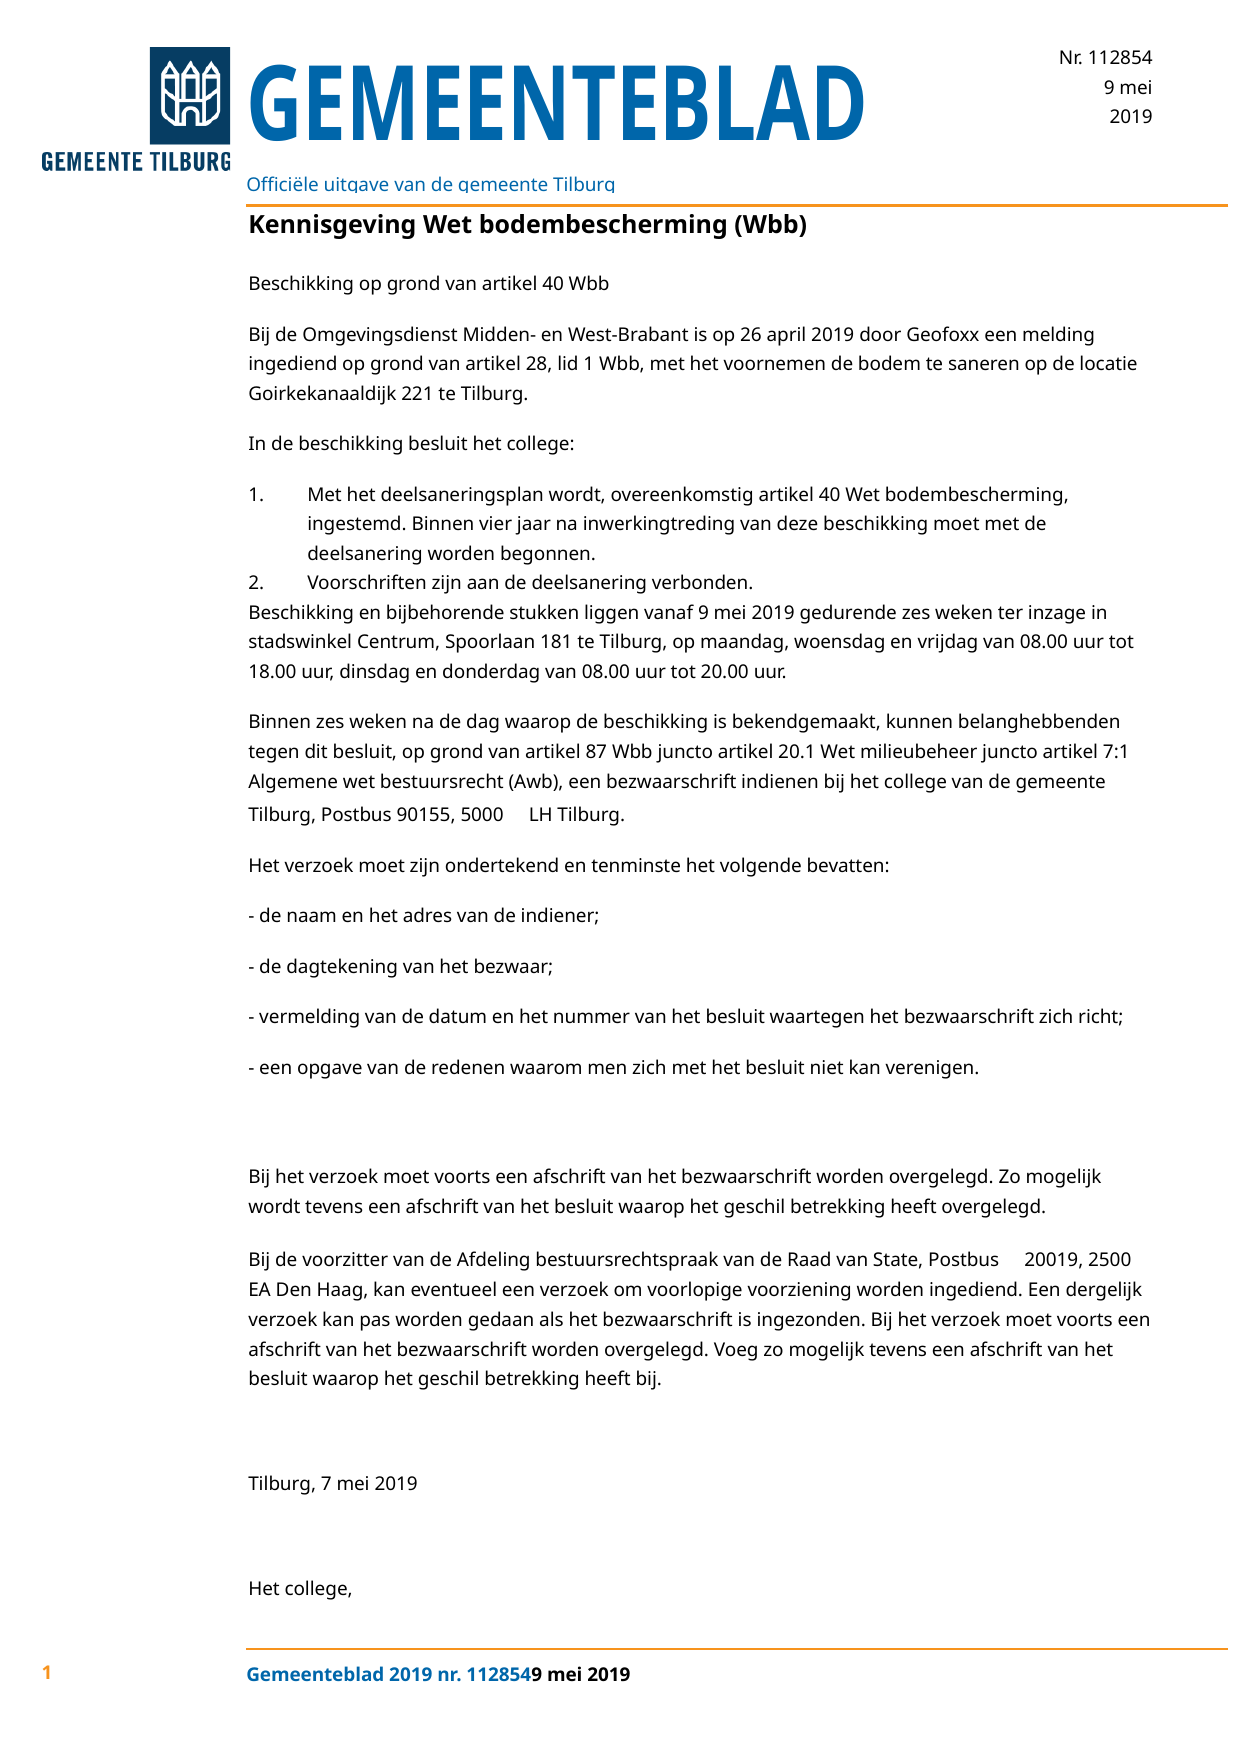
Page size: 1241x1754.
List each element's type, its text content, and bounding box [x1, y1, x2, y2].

text - de naam en het adres van de indiener; [248, 903, 1152, 928]
text Beschikking op grond van artikel 40 Wbb [248, 270, 1152, 296]
text Bij de voorzitter van de Afdeling bestuursrechtspraak van de Raad van State, Postbus 20019, 2500 EA Den Haag, kan eventueel een verzoek om voorlopige voorziening worden ingediend. Een dergelijk verzoek kan pas worden gedaan als het bezwaarschrift is ingezonden. Bij het verzoek moet voorts een afschrift van het bezwaarschrift worden overgelegd. Voeg zo mogelijk tevens een afschrift van het besluit waarop het geschil betrekking heeft bij. [248, 1243, 1152, 1391]
text - een opgave van de redenen waarom men zich met het besluit niet kan verenigen. [248, 1054, 1152, 1080]
text Het verzoek moet zijn ondertekend en tenminste het volgende bevatten: [248, 852, 1152, 878]
text Tilburg, 7 mei 2019 [248, 1470, 1152, 1496]
text Kennisgeving Wet bodembescherming (Wbb) [248, 207, 1152, 241]
list Voorschriften zijn aan de deelsanering verbonden. [248, 569, 1152, 595]
text Het college, [248, 1575, 1152, 1601]
text - de dagtekening van het bezwaar; [248, 953, 1152, 979]
text In de beschikking besluit het college: [248, 430, 1152, 456]
picture [41, 47, 231, 172]
text Bij het verzoek moet voorts een afschrift van het bezwaarschrift worden overgelegd. Zo mogelijk wordt tevens een afschrift van het besluit waarop het geschil betrekking heeft overgelegd. [248, 1163, 1152, 1219]
text Binnen zes weken na de dag waarop de beschikking is bekendgemaakt, kunnen belanghebbenden tegen dit besluit, op grond van artikel 87 Wbb juncto artikel 20.1 Wet milieubeheer juncto artikel 7:1 Algemene wet bestuursrecht (Awb), een bezwaarschrift indienen bij het college van de gemeente Tilburg, Postbus 90155, 5000 LH Tilburg. [248, 709, 1152, 827]
text Beschikking en bijbehorende stukken liggen vanaf 9 mei 2019 gedurende zes weken ter inzage in stadswinkel Centrum, Spoorlaan 181 te Tilburg, op maandag, woensdag en vrijdag van 08.00 uur tot 18.00 uur, dinsdag en donderdag van 08.00 uur tot 20.00 uur. [248, 599, 1152, 684]
text - vermelding van de datum en het nummer van het besluit waartegen het bezwaarschrift zich richt; [248, 1003, 1152, 1029]
list Met het deelsaneringsplan wordt, overeenkomstig artikel 40 Wet bodembescherming, ingestemd. Binnen vier jaar na inwerkingtreding van deze beschikking moet met de deelsanering worden begonnen. [248, 481, 1152, 566]
text Bij de Omgevingsdienst Midden- en West-Brabant is op 26 april 2019 door Geofoxx een melding ingediend op grond van artikel 28, lid 1 Wbb, met het voornemen de bodem te saneren op de locatie Goirkekanaaldijk 221 te Tilburg. [248, 321, 1152, 406]
